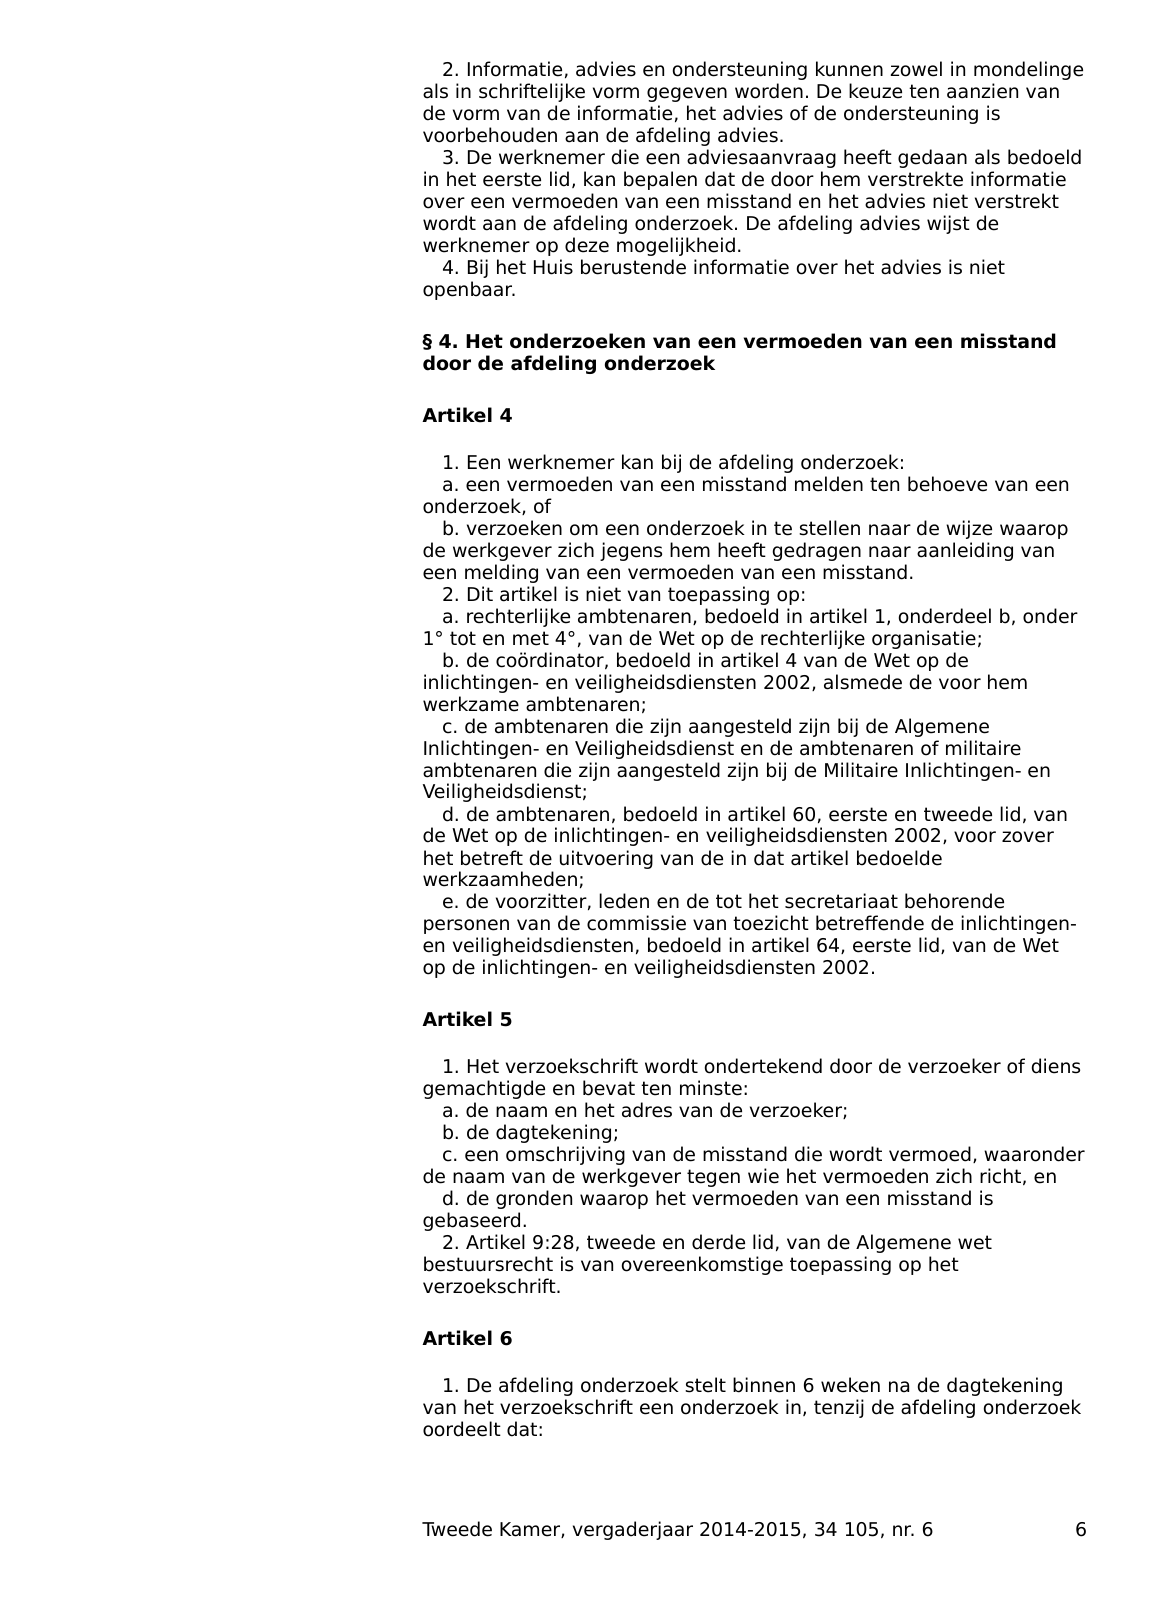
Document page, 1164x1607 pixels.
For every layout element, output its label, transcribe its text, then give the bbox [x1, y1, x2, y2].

text 4. Bij het Huis berustende informatie over het advies is niet openbaar. [422, 257, 1087, 301]
text b. verzoeken om een onderzoek in te stellen naar de wijze waarop de werkgever zich jegens hem heeft gedragen naar aanleiding van een melding van een vermoeden van een misstand. [422, 518, 1087, 584]
subtitle Artikel 6 [422, 1328, 1087, 1350]
subtitle § 4. Het onderzoeken van een vermoeden van een misstand door de afdeling onderzoek [422, 331, 1087, 375]
text a. een vermoeden van een misstand melden ten behoeve van een onderzoek, of [422, 474, 1087, 518]
text c. een omschrijving van de misstand die wordt vermoed, waaronder de naam van de werkgever tegen wie het vermoeden zich richt, en [422, 1144, 1087, 1188]
subtitle Artikel 5 [422, 1009, 1087, 1031]
text e. de voorzitter, leden en de tot het secretariaat behorende personen van de commissie van toezicht betreffende de inlichtingen- en veiligheidsdiensten, bedoeld in artikel 64, eerste lid, van de Wet op de inlichtingen- en veiligheidsdiensten 2002. [422, 891, 1087, 979]
text a. de naam en het adres van de verzoeker; [422, 1100, 1087, 1122]
text 1. Het verzoekschrift wordt ondertekend door de verzoeker of diens gemachtigde en bevat ten minste: [422, 1056, 1087, 1100]
text b. de coördinator, bedoeld in artikel 4 van de Wet op de inlichtingen- en veiligheidsdiensten 2002, alsmede de voor hem werkzame ambtenaren; [422, 649, 1087, 716]
text d. de ambtenaren, bedoeld in artikel 60, eerste en tweede lid, van de Wet op de inlichtingen- en veiligheidsdiensten 2002, voor zover het betreft de uitvoering van de in dat artikel bedoelde werkzaamheden; [422, 803, 1087, 891]
text 1. De afdeling onderzoek stelt binnen 6 weken na de dagtekening van het verzoekschrift een onderzoek in, tenzij de afdeling onderzoek oordeelt dat: [422, 1375, 1087, 1441]
text 2. Informatie, advies en ondersteuning kunnen zowel in mondelinge als in schriftelijke vorm gegeven worden. De keuze ten aanzien van de vorm van de informatie, het advies of de ondersteuning is voorbehouden aan de afdeling advies. [422, 59, 1087, 147]
text 2. Dit artikel is niet van toepassing op: [422, 584, 1087, 606]
text 3. De werknemer die een adviesaanvraag heeft gedaan als bedoeld in het eerste lid, kan bepalen dat de door hem verstrekte informatie over een vermoeden van een misstand en het advies niet verstrekt wordt aan de afdeling onderzoek. De afdeling advies wijst de werknemer op deze mogelijkheid. [422, 147, 1087, 257]
text a. rechterlijke ambtenaren, bedoeld in artikel 1, onderdeel b, onder 1° tot en met 4°, van de Wet op de rechterlijke organisatie; [422, 606, 1087, 649]
text 2. Artikel 9:28, tweede en derde lid, van de Algemene wet bestuursrecht is van overeenkomstige toepassing op het verzoekschrift. [422, 1232, 1087, 1298]
text c. de ambtenaren die zijn aangesteld zijn bij de Algemene Inlichtingen- en Veiligheidsdienst en de ambtenaren of militaire ambtenaren die zijn aangesteld zijn bij de Militaire Inlichtingen- en Veiligheidsdienst; [422, 716, 1087, 803]
text b. de dagtekening; [422, 1122, 1087, 1144]
text d. de gronden waarop het vermoeden van een misstand is gebaseerd. [422, 1188, 1087, 1232]
text 1. Een werknemer kan bij de afdeling onderzoek: [422, 452, 1087, 474]
subtitle Artikel 4 [422, 405, 1087, 427]
